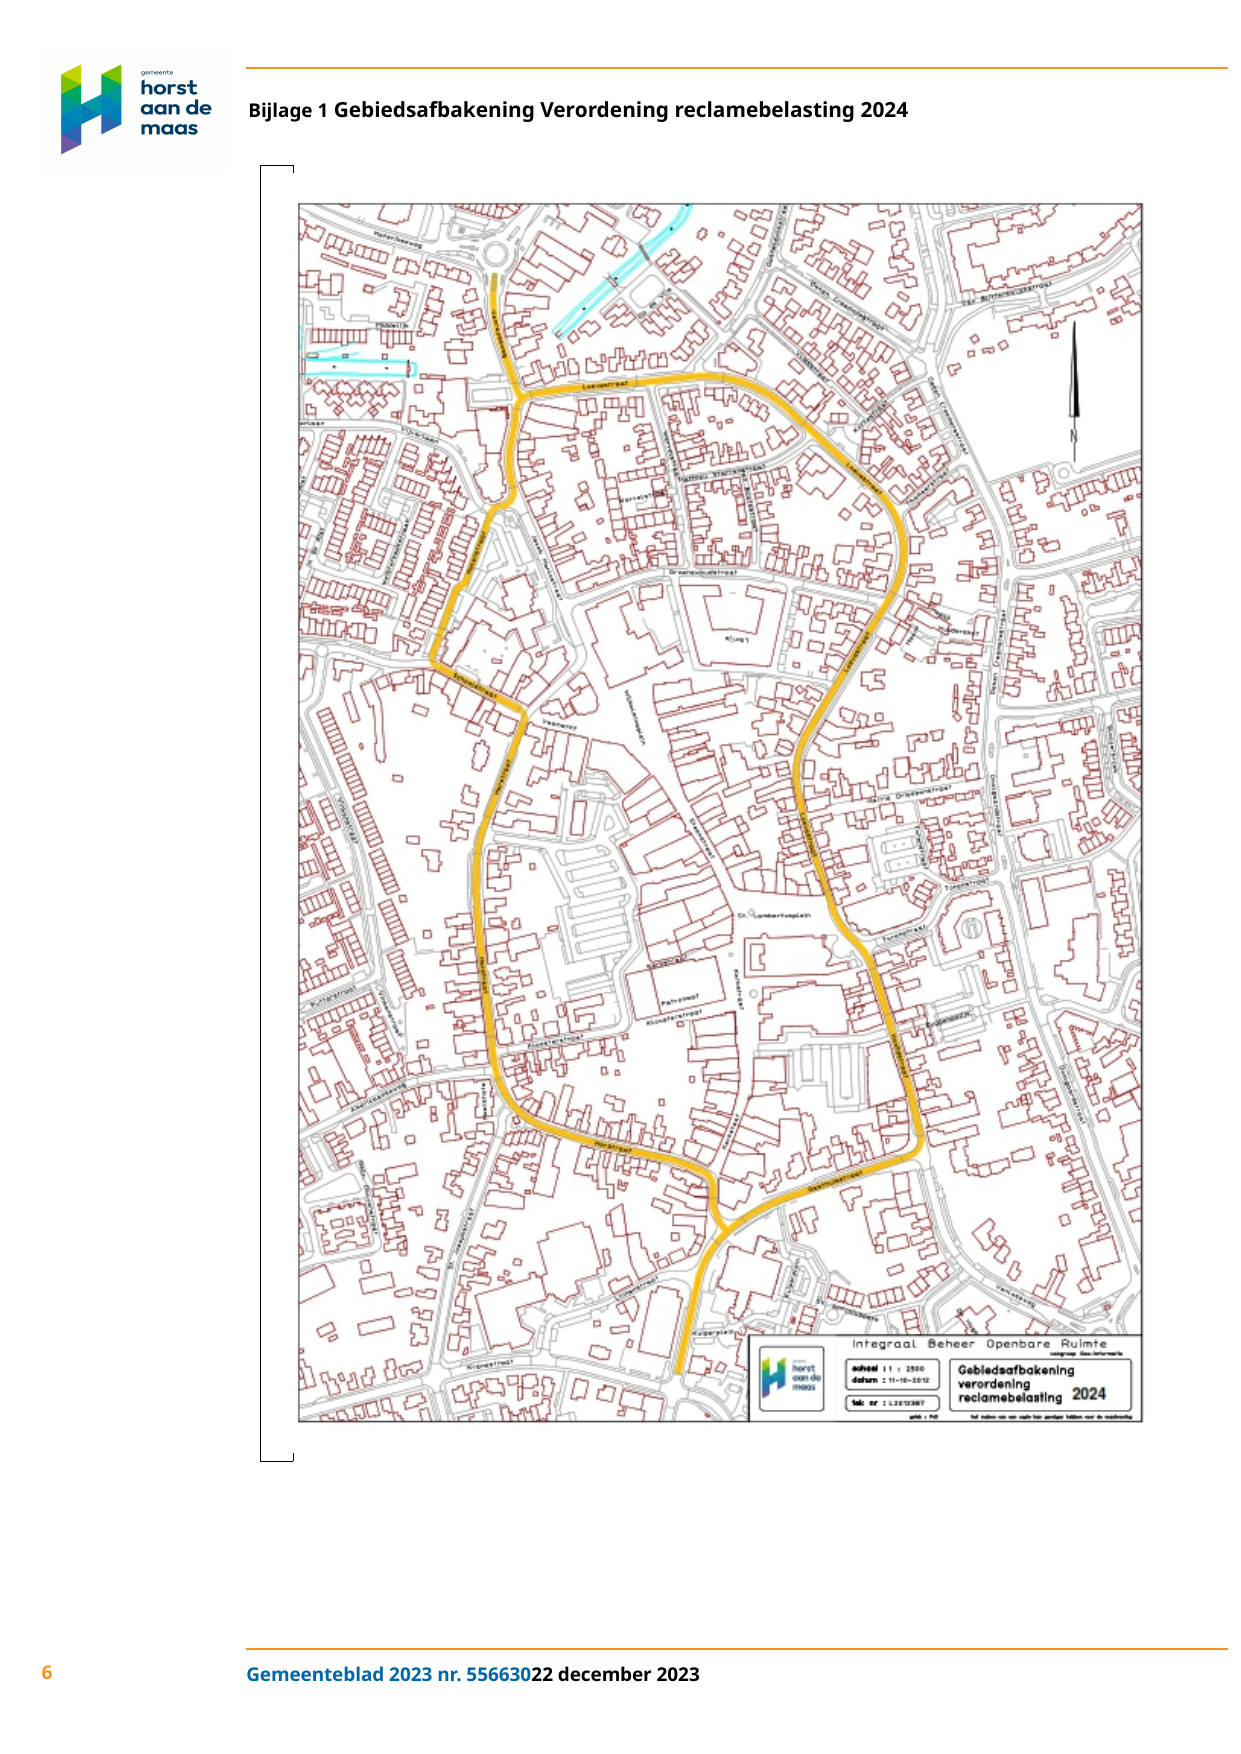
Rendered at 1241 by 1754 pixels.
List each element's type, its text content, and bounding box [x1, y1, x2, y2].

text Bijlage 1 Gebiedsafbakening Verordening reclamebelasting 2024 [248, 95, 1152, 123]
picture [268, 173, 1173, 1453]
picture [41, 47, 231, 172]
